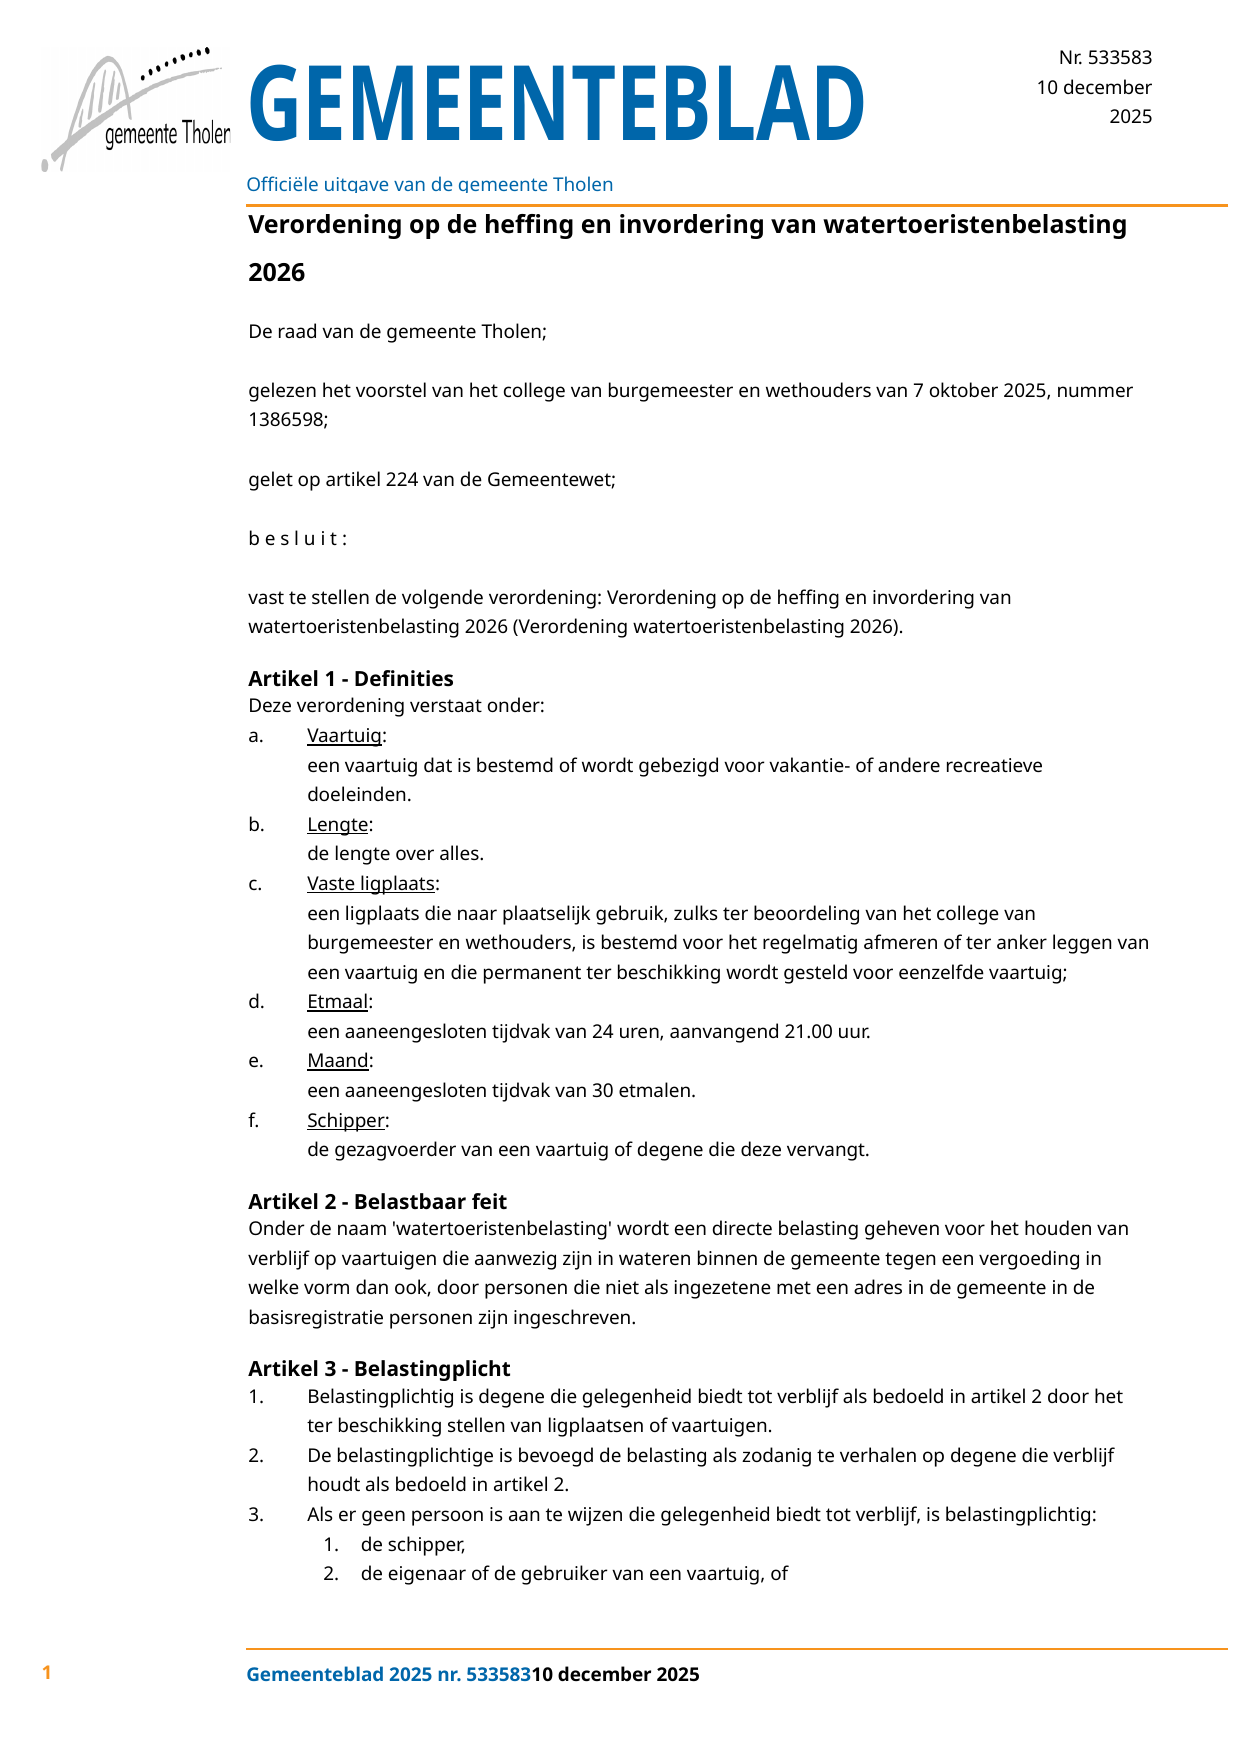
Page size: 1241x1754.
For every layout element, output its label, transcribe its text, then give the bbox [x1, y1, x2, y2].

list De belastingplichtige is bevoegd de belasting als zodanig te verhalen op degene die verblijf houdt als bedoeld in artikel 2. [248, 1442, 1152, 1497]
list Etmaal: [248, 988, 1152, 1014]
text Artikel 2 - Belastbaar feit [248, 1187, 1152, 1215]
list de lengte over alles. [248, 841, 1152, 866]
list een ligplaats die naar plaatselijk gebruik, zulks ter beoordeling van het college van burgemeester en wethouders, is bestemd voor het regelmatig afmeren of ter anker leggen van een vaartuig en die permanent ter beschikking wordt gesteld voor eenzelfde vaartuig; [248, 900, 1152, 984]
text Artikel 3 - Belastingplicht [248, 1354, 1152, 1383]
list de schipper, [323, 1531, 1152, 1556]
list de gezagvoerder van een vaartuig of degene die deze vervangt. [248, 1136, 1152, 1162]
text De raad van de gemeente Tholen; [248, 318, 1152, 344]
list een aaneengesloten tijdvak van 30 etmalen. [248, 1077, 1152, 1103]
list een vaartuig dat is bestemd of wordt gebezigd voor vakantie- of andere recreatieve doeleinden. [248, 752, 1152, 807]
text vast te stellen de volgende verordening: Verordening op de heffing en invordering van watertoeristenbelasting 2026 (Verordening watertoeristenbelasting 2026). [248, 584, 1152, 639]
text Artikel 1 - Definities [248, 664, 1152, 693]
text Onder de naam 'watertoeristenbelasting' wordt een directe belasting geheven voor het houden van verblijf op vaartuigen die aanwezig zijn in wateren binnen de gemeente tegen een vergoeding in welke vorm dan ook, door personen die niet als ingezetene met een adres in de gemeente in de basisregistratie personen zijn ingeschreven. [248, 1215, 1152, 1330]
list Vaartuig: [248, 722, 1152, 748]
text Verordening op de heffing en invordering van watertoeristenbelasting 2026 [248, 207, 1152, 288]
picture [41, 47, 231, 172]
list Als er geen persoon is aan te wijzen die gelegenheid biedt tot verblijf, is belastingplichtig: [248, 1501, 1152, 1527]
list Belastingplichtig is degene die gelegenheid biedt tot verblijf als bedoeld in artikel 2 door het ter beschikking stellen van ligplaatsen of vaartuigen. [248, 1383, 1152, 1438]
text gelet op artikel 224 van de Gemeentewet; [248, 466, 1152, 492]
list Schipper: [248, 1107, 1152, 1132]
list de eigenaar of de gebruiker van een vaartuig, of [323, 1560, 1152, 1586]
list Vaste ligplaats: [248, 870, 1152, 896]
list Lengte: [248, 811, 1152, 837]
text gelezen het voorstel van het college van burgemeester en wethouders van 7 oktober 2025, nummer 1386598; [248, 377, 1152, 432]
list een aaneengesloten tijdvak van 24 uren, aanvangend 21.00 uur. [248, 1018, 1152, 1044]
text Deze verordening verstaat onder: [248, 693, 1152, 718]
list Maand: [248, 1048, 1152, 1073]
text b e s l u i t : [248, 525, 1152, 551]
